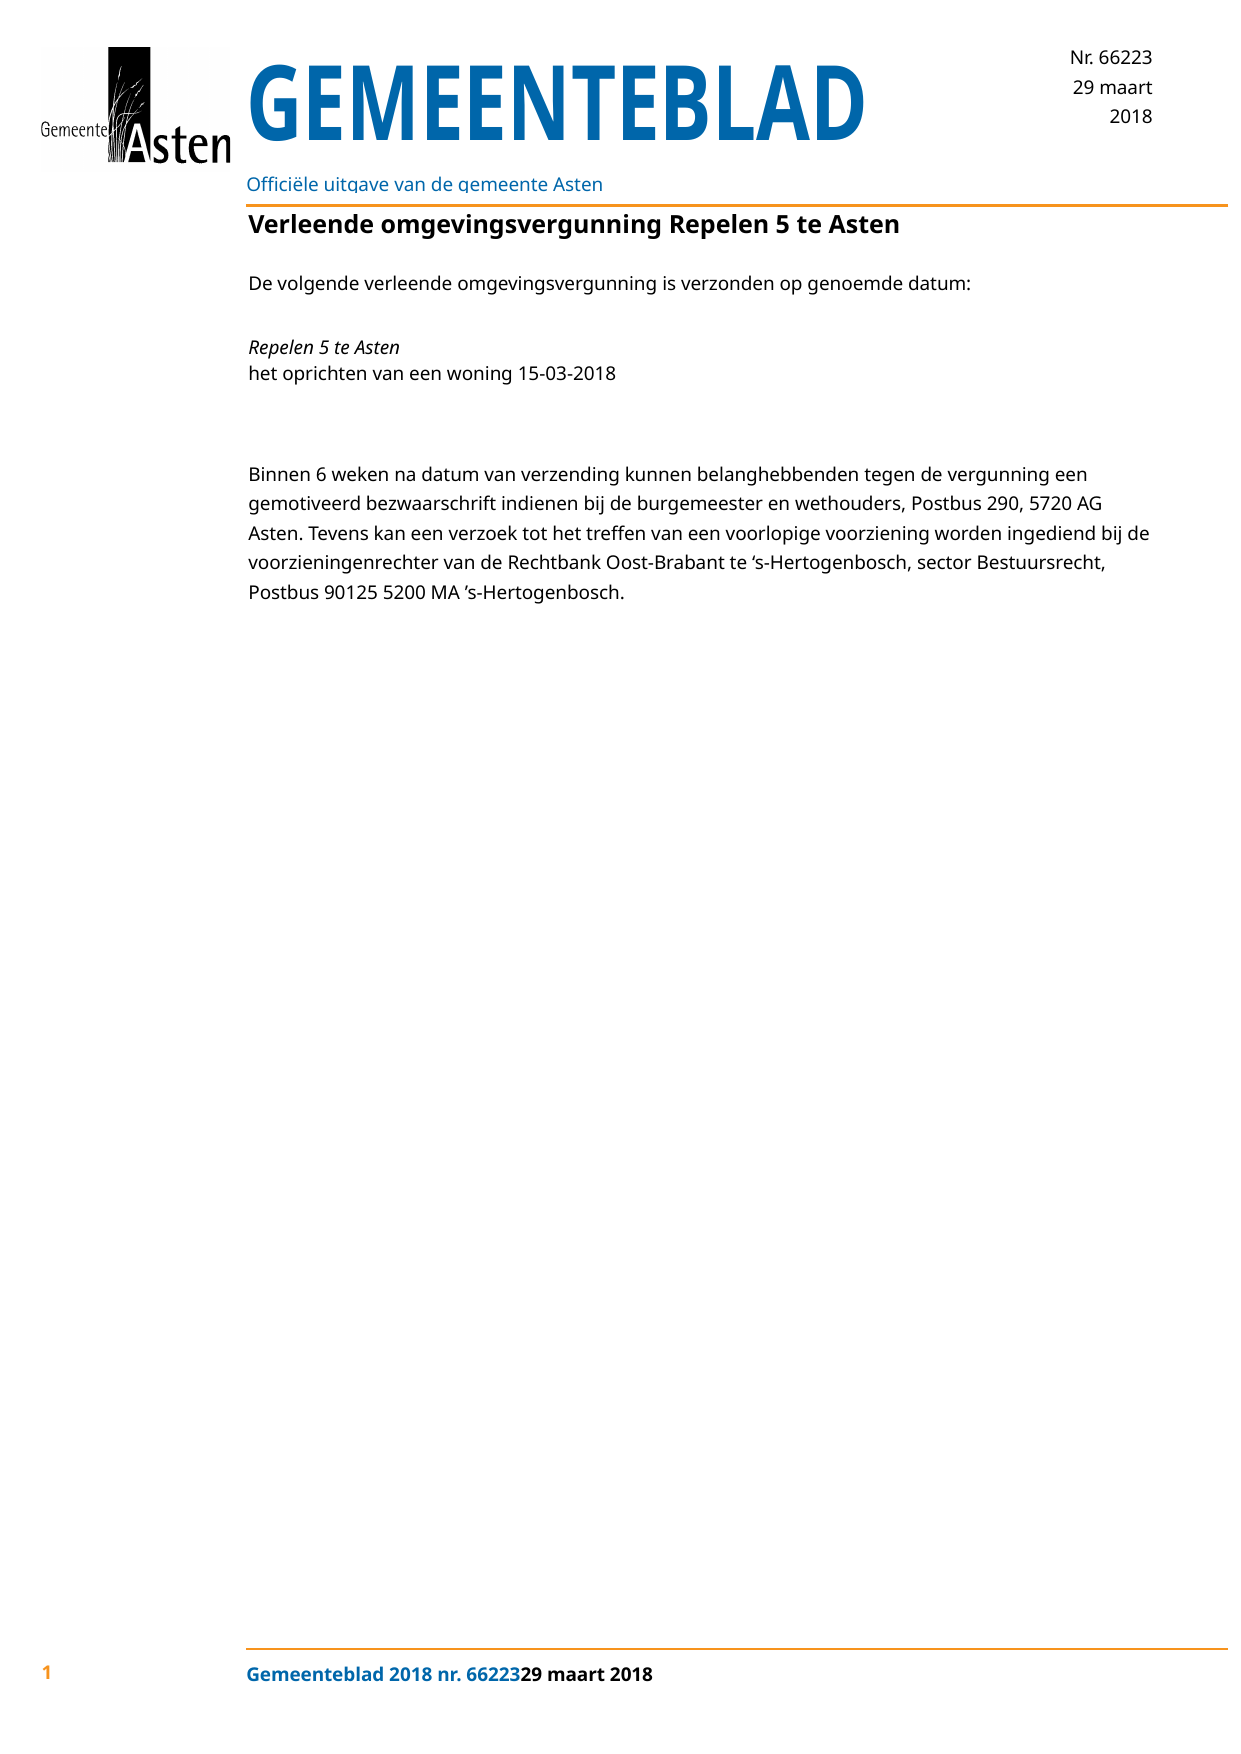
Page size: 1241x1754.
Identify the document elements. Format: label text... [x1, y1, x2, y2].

picture [41, 47, 231, 172]
text De volgende verleende omgevingsvergunning is verzonden op genoemde datum: [248, 270, 1152, 296]
text Binnen 6 weken na datum van verzending kunnen belanghebbenden tegen de vergunning een gemotiveerd bezwaarschrift indienen bij de burgemeester en wethouders, Postbus 290, 5720 AG Asten. Tevens kan een verzoek tot het treffen van een voorlopige voorziening worden ingediend bij de voorzieningenrechter van de Rechtbank Oost-Brabant te ‘s-Hertogenbosch, sector Bestuursrecht, Postbus 90125 5200 MA ’s-Hertogenbosch. [248, 461, 1152, 605]
text Repelen 5 te Asten [248, 334, 1152, 360]
text het oprichten van een woning 15-03-2018 [248, 360, 1152, 386]
text Verleende omgevingsvergunning Repelen 5 te Asten [248, 207, 1152, 241]
